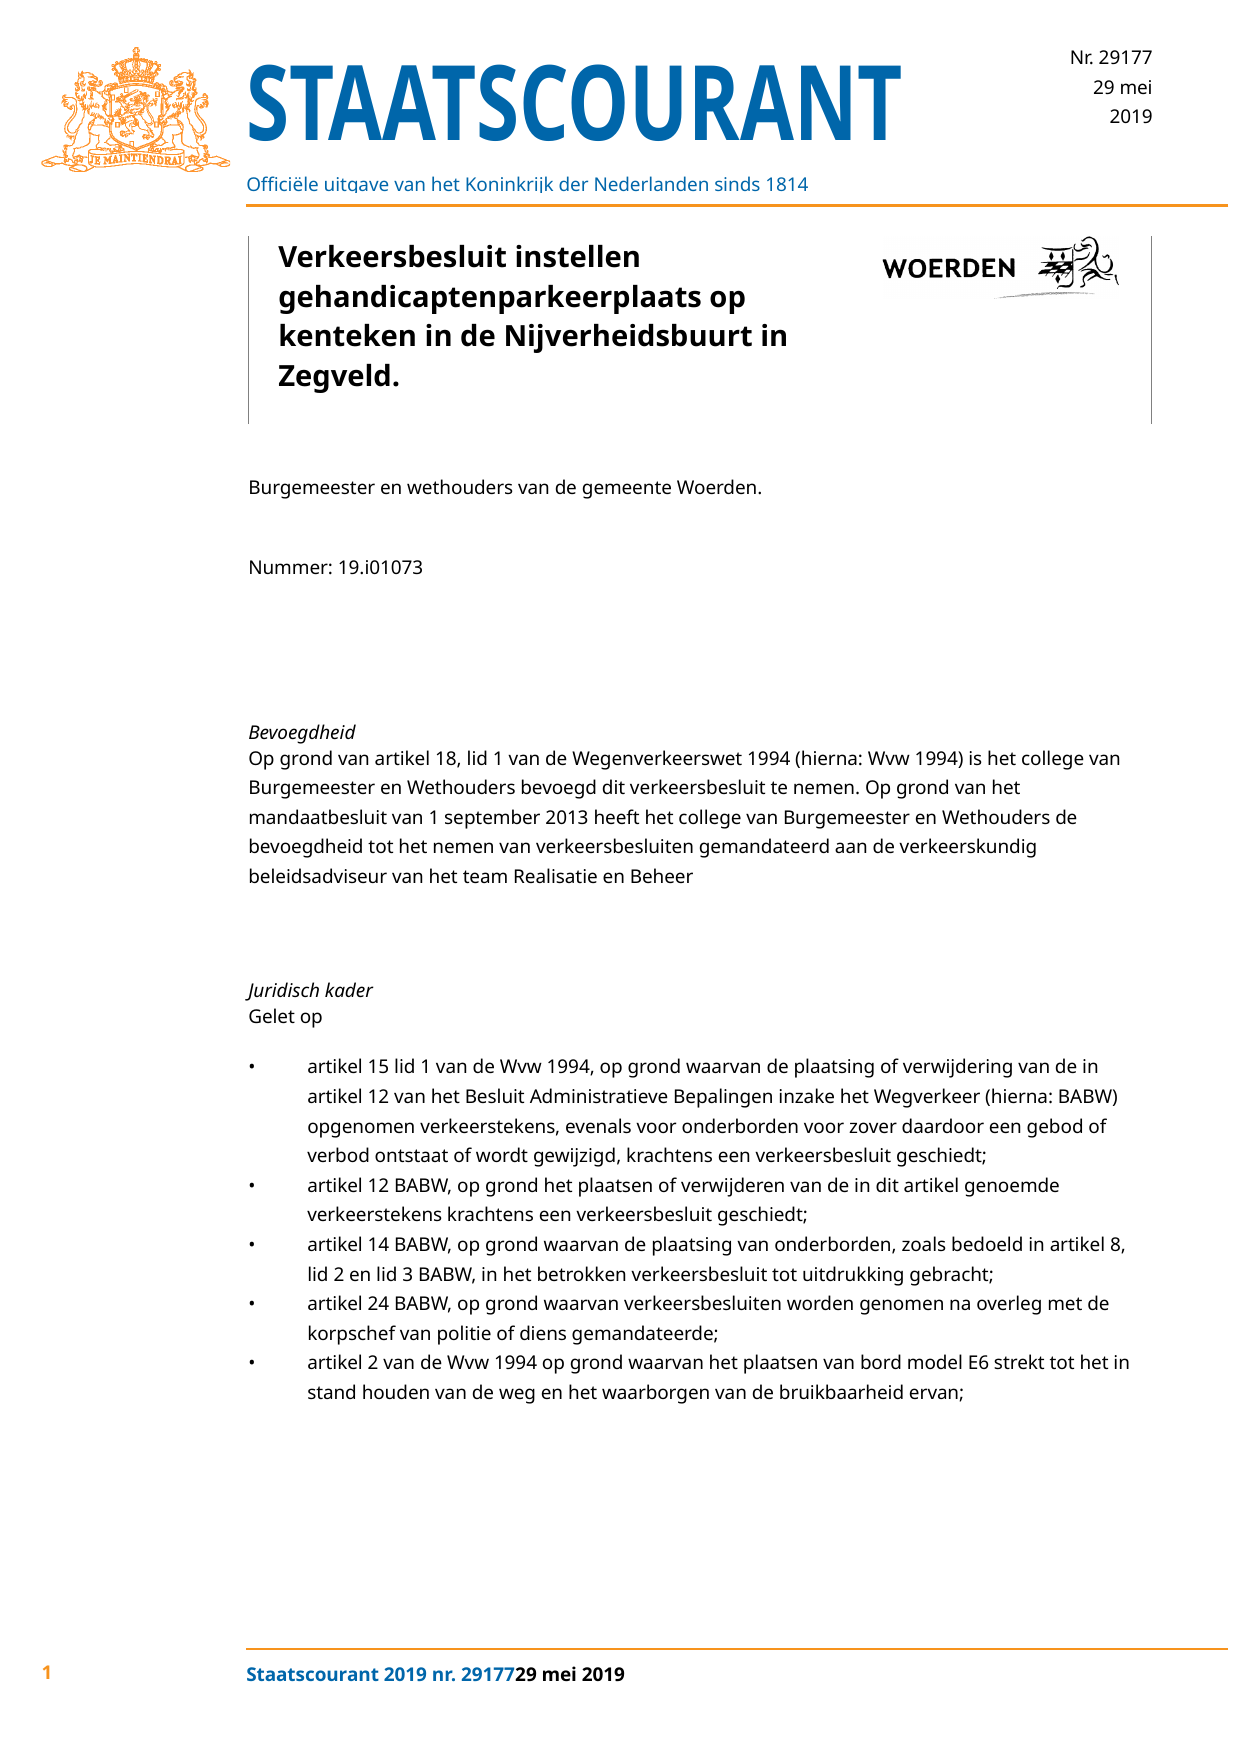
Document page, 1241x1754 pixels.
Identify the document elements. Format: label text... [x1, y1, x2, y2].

list artikel 24 BABW, op grond waarvan verkeersbesluiten worden genomen na overleg met de korpschef van politie of diens gemandateerde; [248, 1290, 1152, 1346]
text Op grond van artikel 18, lid 1 van de Wegenverkeerswet 1994 (hierna: Wvw 1994) is het college van Burgemeester en Wethouders bevoegd dit verkeersbesluit te nemen. Op grond van het mandaatbesluit van 1 september 2013 heeft het college van Burgemeester en Wethouders de bevoegdheid tot het nemen van verkeersbesluiten gemandateerd aan de verkeerskundig beleidsadviseur van het team Realisatie en Beheer [248, 745, 1152, 889]
list artikel 14 BABW, op grond waarvan de plaatsing van onderborden, zoals bedoeld in artikel 8, lid 2 en lid 3 BABW, in het betrokken verkeersbesluit tot uitdrukking gebracht; [248, 1231, 1152, 1287]
text Juridisch kader [248, 978, 1152, 1003]
list artikel 12 BABW, op grond het plaatsen of verwijderen van de in dit artikel genoemde verkeerstekens krachtens een verkeersbesluit geschiedt; [248, 1172, 1152, 1227]
picture [882, 236, 1119, 299]
text Gelet op [248, 1003, 1152, 1029]
text Nummer: 19.i01073 [248, 554, 1152, 580]
text Bevoegdheid [248, 719, 1152, 745]
table_header [850, 236, 1151, 424]
list artikel 2 van de Wvw 1994 op grond waarvan het plaatsen van bord model E6 strekt tot het in stand houden van de weg en het waarborgen van de bruikbaarheid ervan; [248, 1349, 1152, 1405]
picture [41, 47, 231, 172]
table_header Verkeersbesluit instellen gehandicaptenparkeerplaats op kenteken in de Nijverheidsbuurt in Zegveld. [249, 236, 850, 424]
text Burgemeester en wethouders van de gemeente Woerden. [248, 474, 1152, 500]
list artikel 15 lid 1 van de Wvw 1994, op grond waarvan de plaatsing of verwijdering van de in artikel 12 van het Besluit Administratieve Bepalingen inzake het Wegverkeer (hierna: BABW) opgenomen verkeerstekens, evenals voor onderborden voor zover daardoor een gebod of verbod ontstaat of wordt gewijzigd, krachtens een verkeersbesluit geschiedt; [248, 1054, 1152, 1168]
